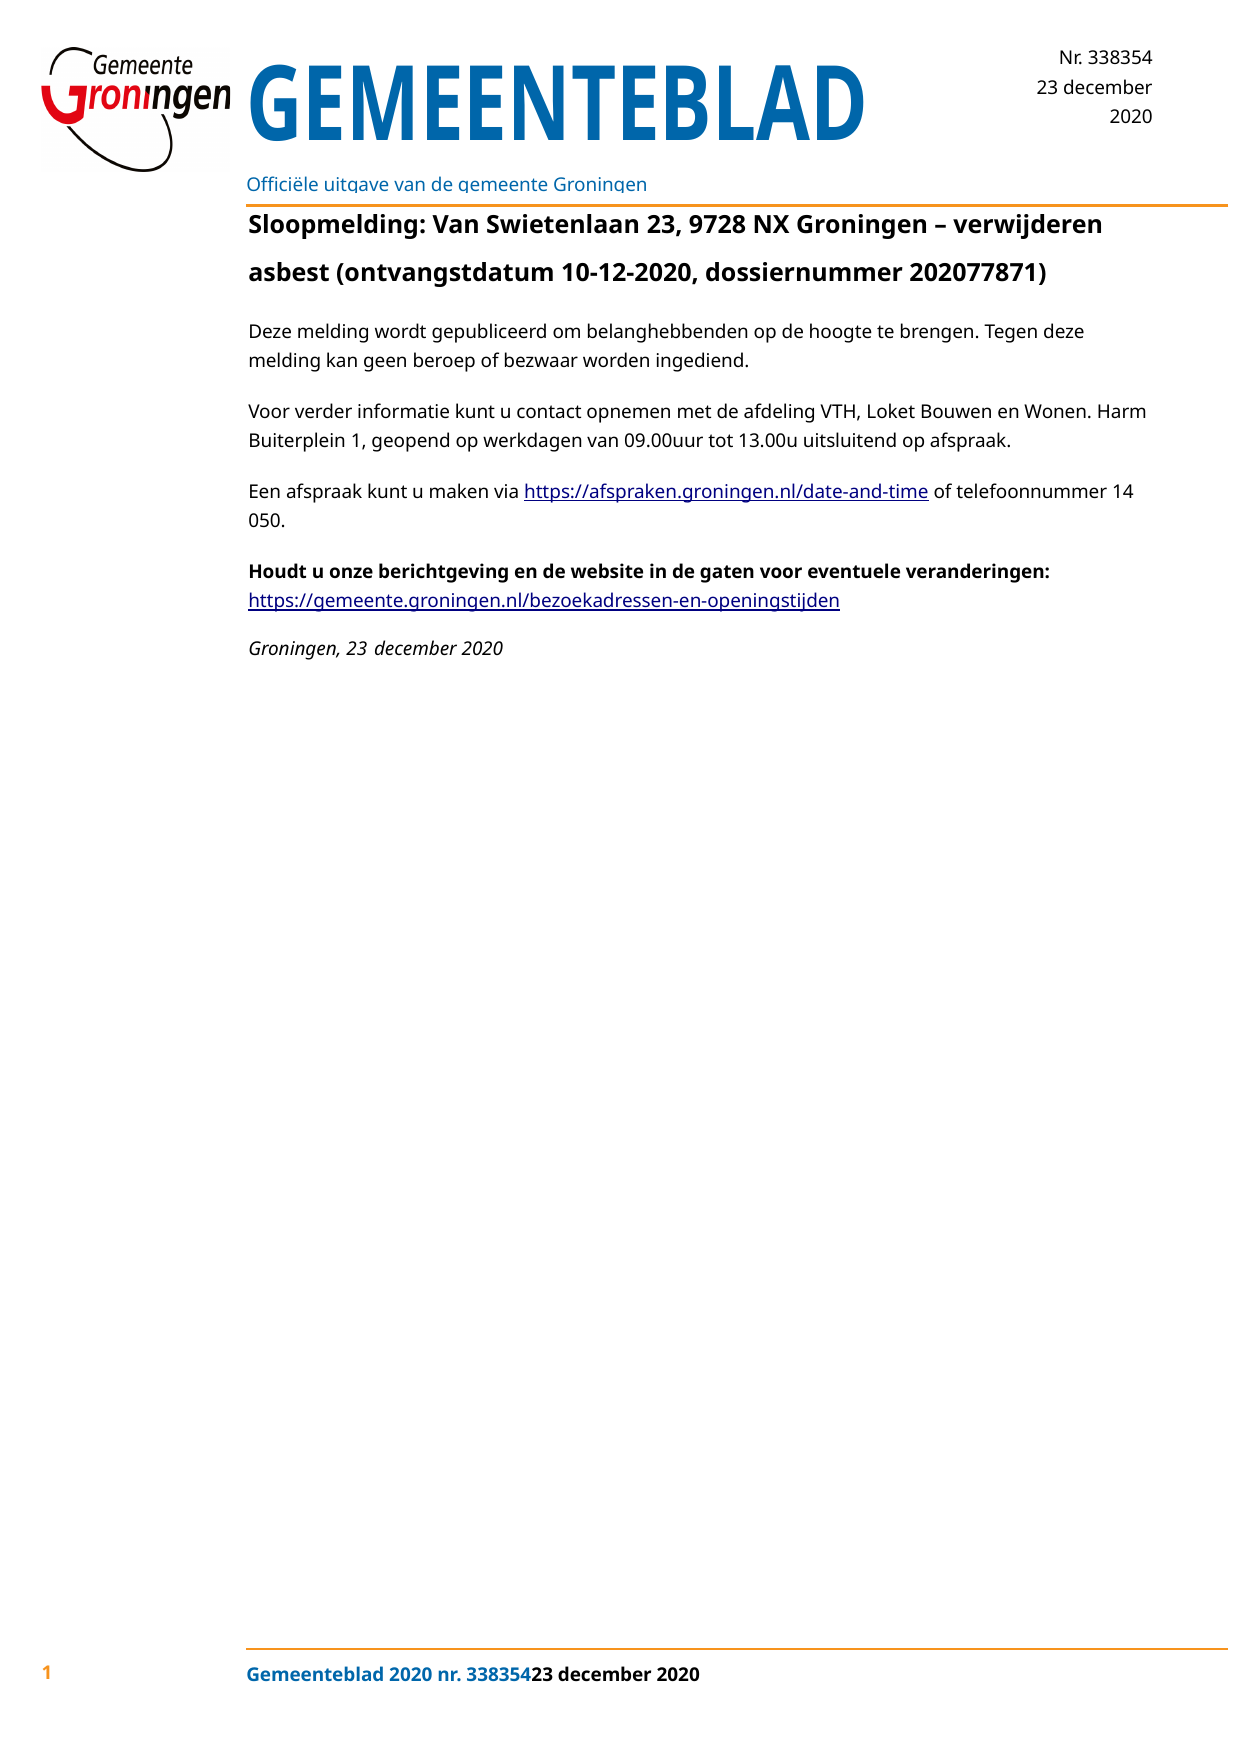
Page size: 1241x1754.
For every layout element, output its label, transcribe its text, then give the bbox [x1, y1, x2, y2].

text Sloopmelding: Van Swietenlaan 23, 9728 NX Groningen – verwijderen asbest (ontvangstdatum 10-12-2020, dossiernummer 202077871) [248, 207, 1152, 288]
picture [41, 47, 231, 172]
text Houdt u onze berichtgeving en de website in de gaten voor eventuele veranderingen: https://gemeente.groningen.nl/bezoekadressen-en-openingstijden [248, 558, 1152, 613]
text Voor verder informatie kunt u contact opnemen met de afdeling VTH, Loket Bouwen en Wonen. Harm Buiterplein 1, geopend op werkdagen van 09.00uur tot 13.00u uitsluitend op afspraak. [248, 398, 1152, 453]
text Een afspraak kunt u maken via https://afspraken.groningen.nl/date-and-time of telefoonnummer 14 050. [248, 478, 1152, 533]
text Groningen, 23 december 2020 [248, 635, 1152, 661]
text Deze melding wordt gepubliceerd om belanghebbenden op de hoogte te brengen. Tegen deze melding kan geen beroep of bezwaar worden ingediend. [248, 318, 1152, 373]
